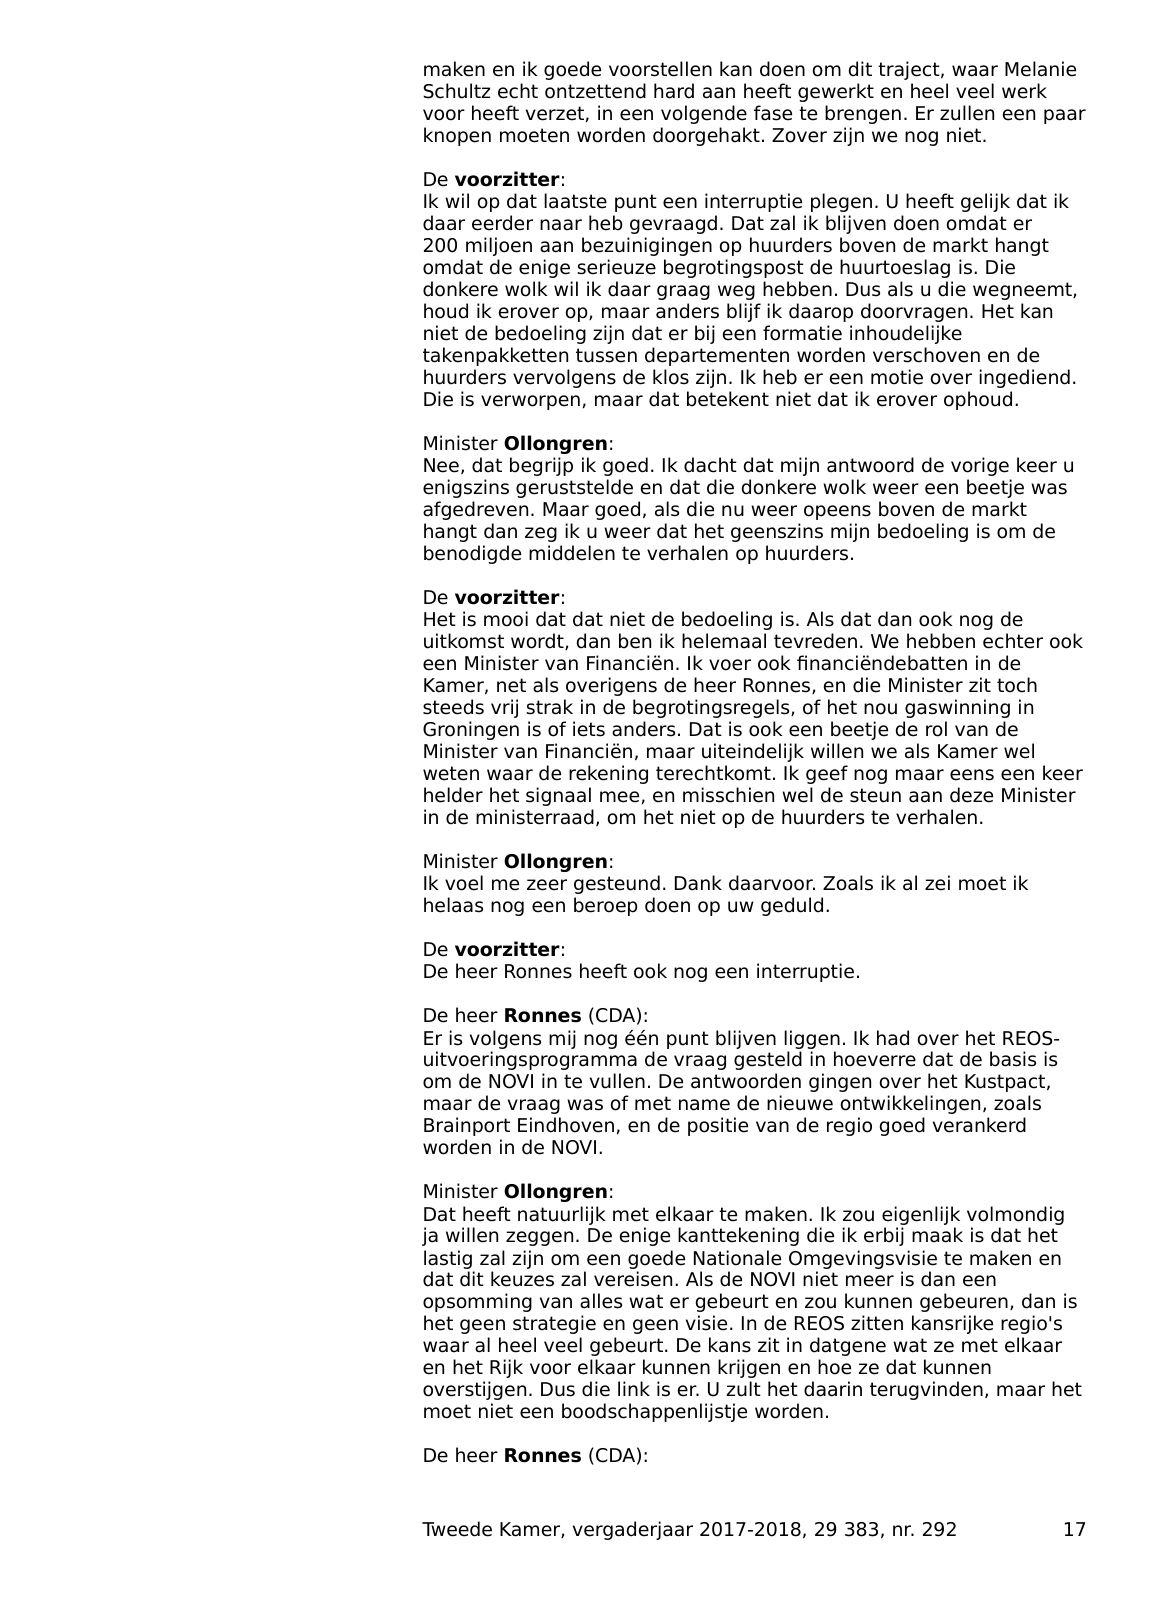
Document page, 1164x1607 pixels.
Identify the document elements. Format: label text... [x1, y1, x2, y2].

text Er is volgens mij nog één punt blijven liggen. Ik had over het REOS-uitvoeringsprogramma de vraag gesteld in hoeverre dat de basis is om de NOVI in te vullen. De antwoorden gingen over het Kustpact, maar de vraag was of met name de nieuwe ontwikkelingen, zoals Brainport Eindhoven, en de positie van de regio goed verankerd worden in de NOVI. [422, 1027, 1087, 1159]
text De voorzitter: [422, 939, 1087, 961]
text De heer Ronnes heeft ook nog een interruptie. [422, 961, 1087, 983]
text Minister Ollongren: [422, 1181, 1087, 1203]
text De voorzitter: [422, 587, 1087, 609]
text Dat heeft natuurlijk met elkaar te maken. Ik zou eigenlijk volmondig ja willen zeggen. De enige kanttekening die ik erbij maak is dat het lastig zal zijn om een goede Nationale Omgevingsvisie te maken en dat dit keuzes zal vereisen. Als de NOVI niet meer is dan een opsomming van alles wat er gebeurt en zou kunnen gebeuren, dan is het geen strategie en geen visie. In de REOS zitten kansrijke regio's waar al heel veel gebeurt. De kans zit in datgene wat ze met elkaar en het Rijk voor elkaar kunnen krijgen en hoe ze dat kunnen overstijgen. Dus die link is er. U zult het daarin terugvinden, maar het moet niet een boodschappenlijstje worden. [422, 1203, 1087, 1423]
text De voorzitter: [422, 169, 1087, 191]
text maken en ik goede voorstellen kan doen om dit traject, waar Melanie Schultz echt ontzettend hard aan heeft gewerkt en heel veel werk voor heeft verzet, in een volgende fase te brengen. Er zullen een paar knopen moeten worden doorgehakt. Zover zijn we nog niet. [422, 59, 1087, 147]
text Ik wil op dat laatste punt een interruptie plegen. U heeft gelijk dat ik daar eerder naar heb gevraagd. Dat zal ik blijven doen omdat er 200 miljoen aan bezuinigingen op huurders boven de markt hangt omdat de enige serieuze begrotingspost de huurtoeslag is. Die donkere wolk wil ik daar graag weg hebben. Dus als u die wegneemt, houd ik erover op, maar anders blijf ik daarop doorvragen. Het kan niet de bedoeling zijn dat er bij een formatie inhoudelijke takenpakketten tussen departementen worden verschoven en de huurders vervolgens de klos zijn. Ik heb er een motie over ingediend. Die is verworpen, maar dat betekent niet dat ik erover ophoud. [422, 191, 1087, 411]
text Het is mooi dat dat niet de bedoeling is. Als dat dan ook nog de uitkomst wordt, dan ben ik helemaal tevreden. We hebben echter ook een Minister van Financiën. Ik voer ook financiëndebatten in de Kamer, net als overigens de heer Ronnes, en die Minister zit toch steeds vrij strak in de begrotingsregels, of het nou gaswinning in Groningen is of iets anders. Dat is ook een beetje de rol van de Minister van Financiën, maar uiteindelijk willen we als Kamer wel weten waar de rekening terechtkomt. Ik geef nog maar eens een keer helder het signaal mee, en misschien wel de steun aan deze Minister in de ministerraad, om het niet op de huurders te verhalen. [422, 609, 1087, 829]
text De heer Ronnes (CDA): [422, 1445, 1087, 1467]
text Ik voel me zeer gesteund. Dank daarvoor. Zoals ik al zei moet ik helaas nog een beroep doen op uw geduld. [422, 873, 1087, 917]
text Nee, dat begrijp ik goed. Ik dacht dat mijn antwoord de vorige keer u enigszins geruststelde en dat die donkere wolk weer een beetje was afgedreven. Maar goed, als die nu weer opeens boven de markt hangt dan zeg ik u weer dat het geenszins mijn bedoeling is om de benodigde middelen te verhalen op huurders. [422, 455, 1087, 565]
text De heer Ronnes (CDA): [422, 1005, 1087, 1027]
text Minister Ollongren: [422, 851, 1087, 873]
text Minister Ollongren: [422, 433, 1087, 455]
